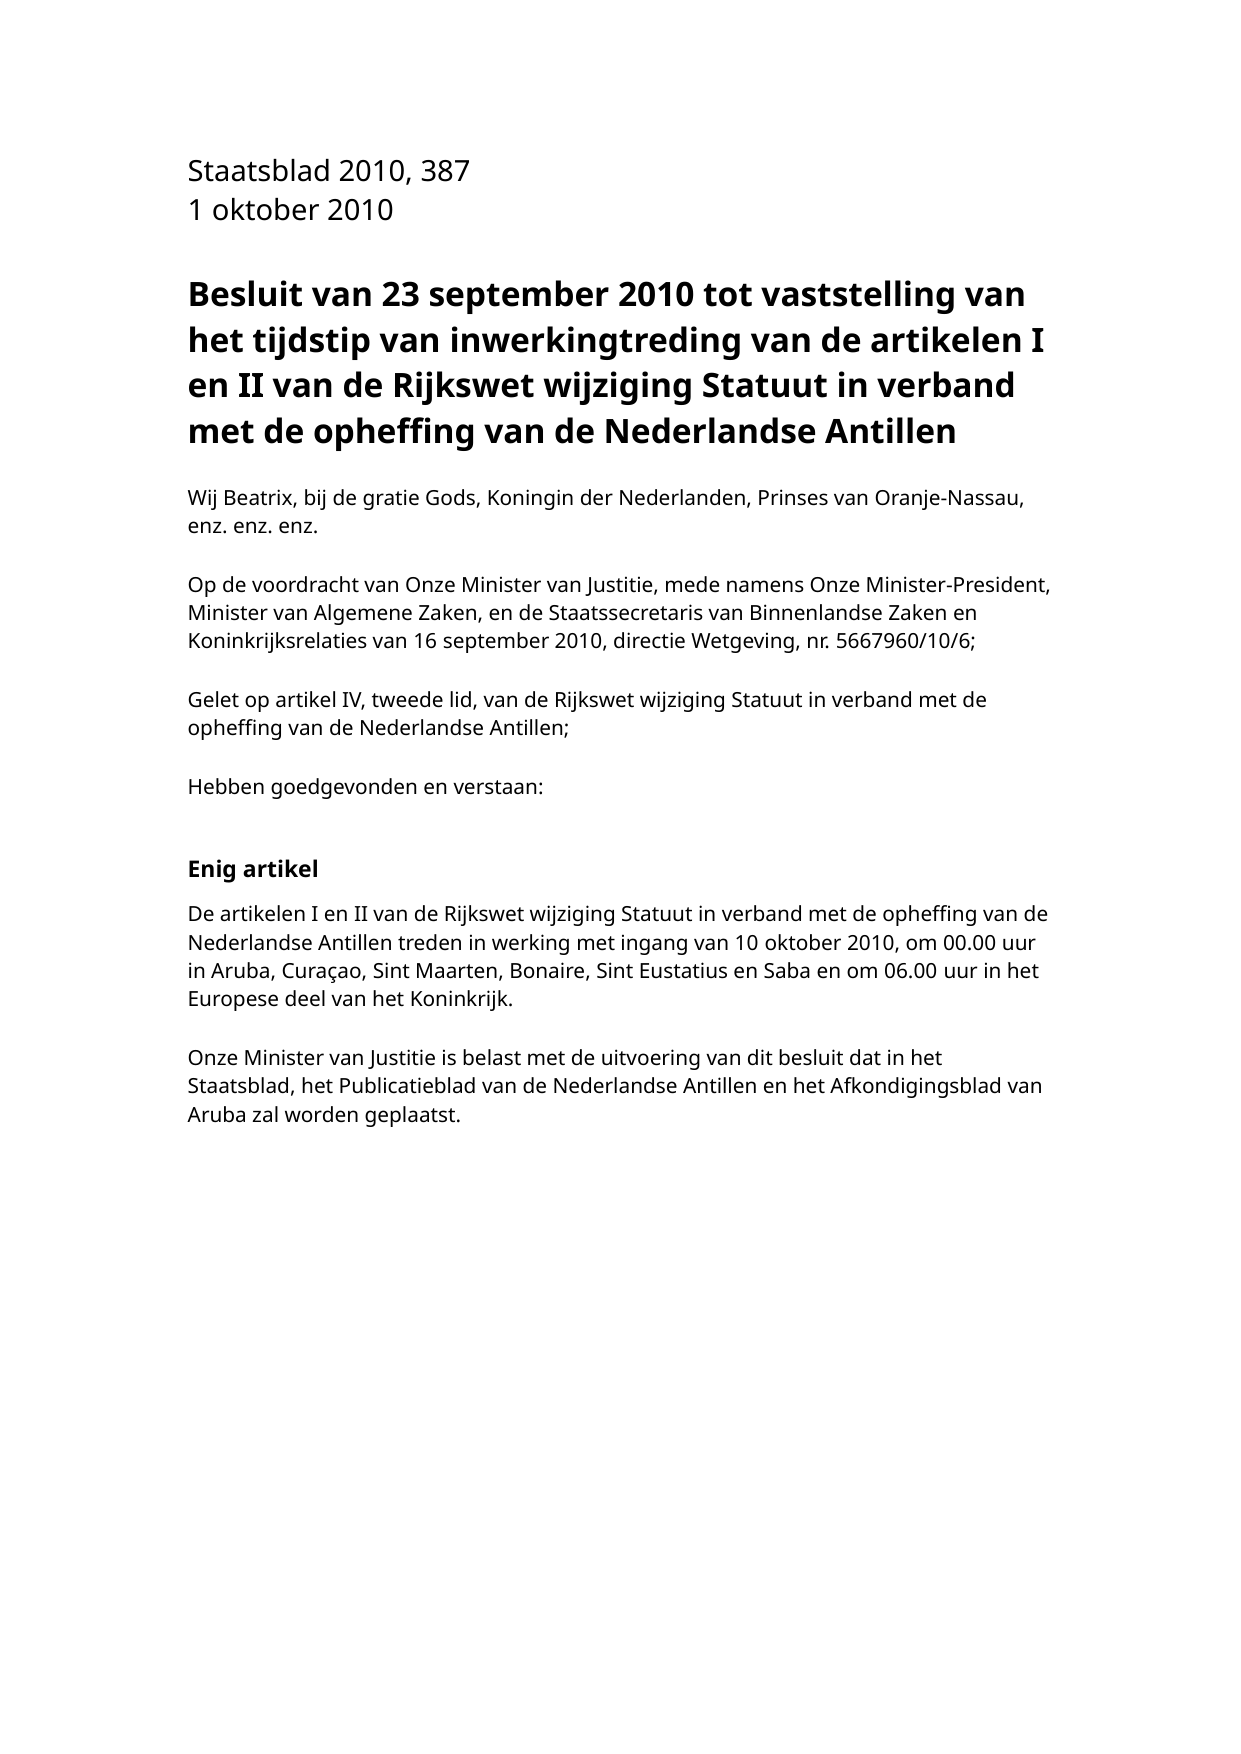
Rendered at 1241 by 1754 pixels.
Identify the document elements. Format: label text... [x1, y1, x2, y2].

text Wij Beatrix, bij de gratie Gods, Koningin der Nederlanden, Prinses van Oranje-Nassau, enz. enz. enz. [187, 483, 1053, 540]
subtitle Enig artikel [187, 853, 1053, 884]
text Gelet op artikel IV, tweede lid, van de Rijkswet wijziging Statuut in verband met de opheffing van de Nederlandse Antillen; [187, 685, 1053, 742]
text De artikelen I en II van de Rijkswet wijziging Statuut in verband met de opheffing van de Nederlandse Antillen treden in werking met ingang van 10 oktober 2010, om 00.00 uur in Aruba, Curaçao, Sint Maarten, Bonaire, Sint Eustatius en Saba en om 06.00 uur in het Europese deel van het Koninkrijk. [187, 899, 1053, 1013]
subtitle Besluit van 23 september 2010 tot vaststelling van het tijdstip van inwerkingtreding van de artikelen I en II van de Rijkswet wijziging Statuut in verband met de opheffing van de Nederlandse Antillen [187, 271, 1053, 453]
text Op de voordracht van Onze Minister van Justitie, mede namens Onze Minister-President, Minister van Algemene Zaken, en de Staatssecretaris van Binnenlandse Zaken en Koninkrijksrelaties van 16 september 2010, directie Wetgeving, nr. 5667960/10/6; [187, 570, 1053, 655]
text 1 oktober 2010 [187, 190, 1053, 229]
text Hebben goedgevonden en verstaan: [187, 772, 1053, 800]
text Staatsblad 2010, 387 [187, 150, 1053, 190]
text Onze Minister van Justitie is belast met de uitvoering van dit besluit dat in het Staatsblad, het Publicatieblad van de Nederlandse Antillen en het Afkondigingsblad van Aruba zal worden geplaatst. [187, 1043, 1053, 1128]
